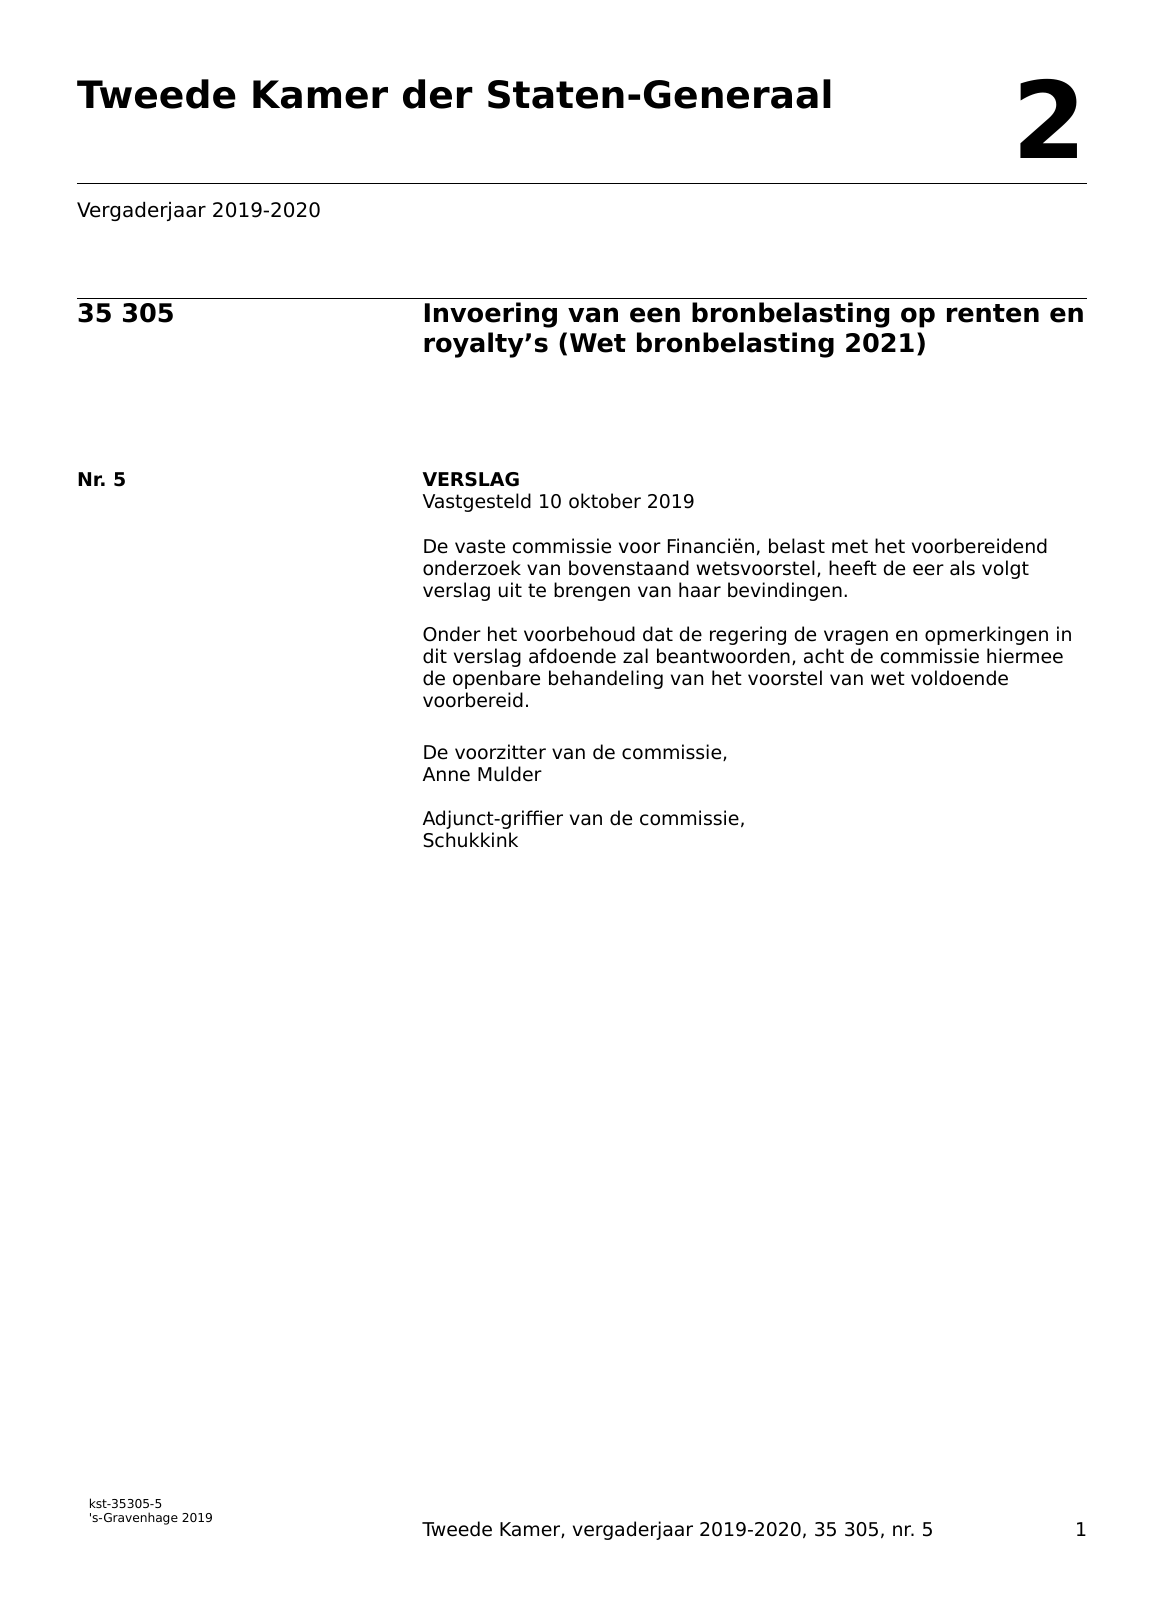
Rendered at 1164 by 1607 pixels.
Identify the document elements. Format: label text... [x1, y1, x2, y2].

text kst-35305-5 [88, 1497, 323, 1511]
text De voorzitter van de commissie, Anne Mulder [422, 742, 1087, 786]
text 's-Gravenhage 2019 [88, 1511, 323, 1525]
text Onder het voorbehoud dat de regering de vragen en opmerkingen in dit verslag afdoende zal beantwoorden, acht de commissie hiermee de openbare behandeling van het voorstel van wet voldoende voorbereid. [422, 624, 1087, 712]
subtitle Nr. 5 VERSLAG [77, 469, 1087, 491]
text De vaste commissie voor Financiën, belast met het voorbereidend onderzoek van bovenstaand wetsvoorstel, heeft de eer als volgt verslag uit te brengen van haar bevindingen. [422, 536, 1087, 601]
subtitle 35 305 Invoering van een bronbelasting op renten en royalty’s (Wet bronbelasting 2021) [77, 299, 1087, 358]
text Adjunct-griffier van de commissie, Schukkink [422, 808, 1087, 852]
table_cell Vergaderjaar 2019-2020 [77, 184, 1087, 298]
text Vastgesteld 10 oktober 2019 [422, 491, 1087, 513]
table_header 2 [886, 59, 1087, 183]
table_header Tweede Kamer der Staten-Generaal [77, 59, 886, 183]
